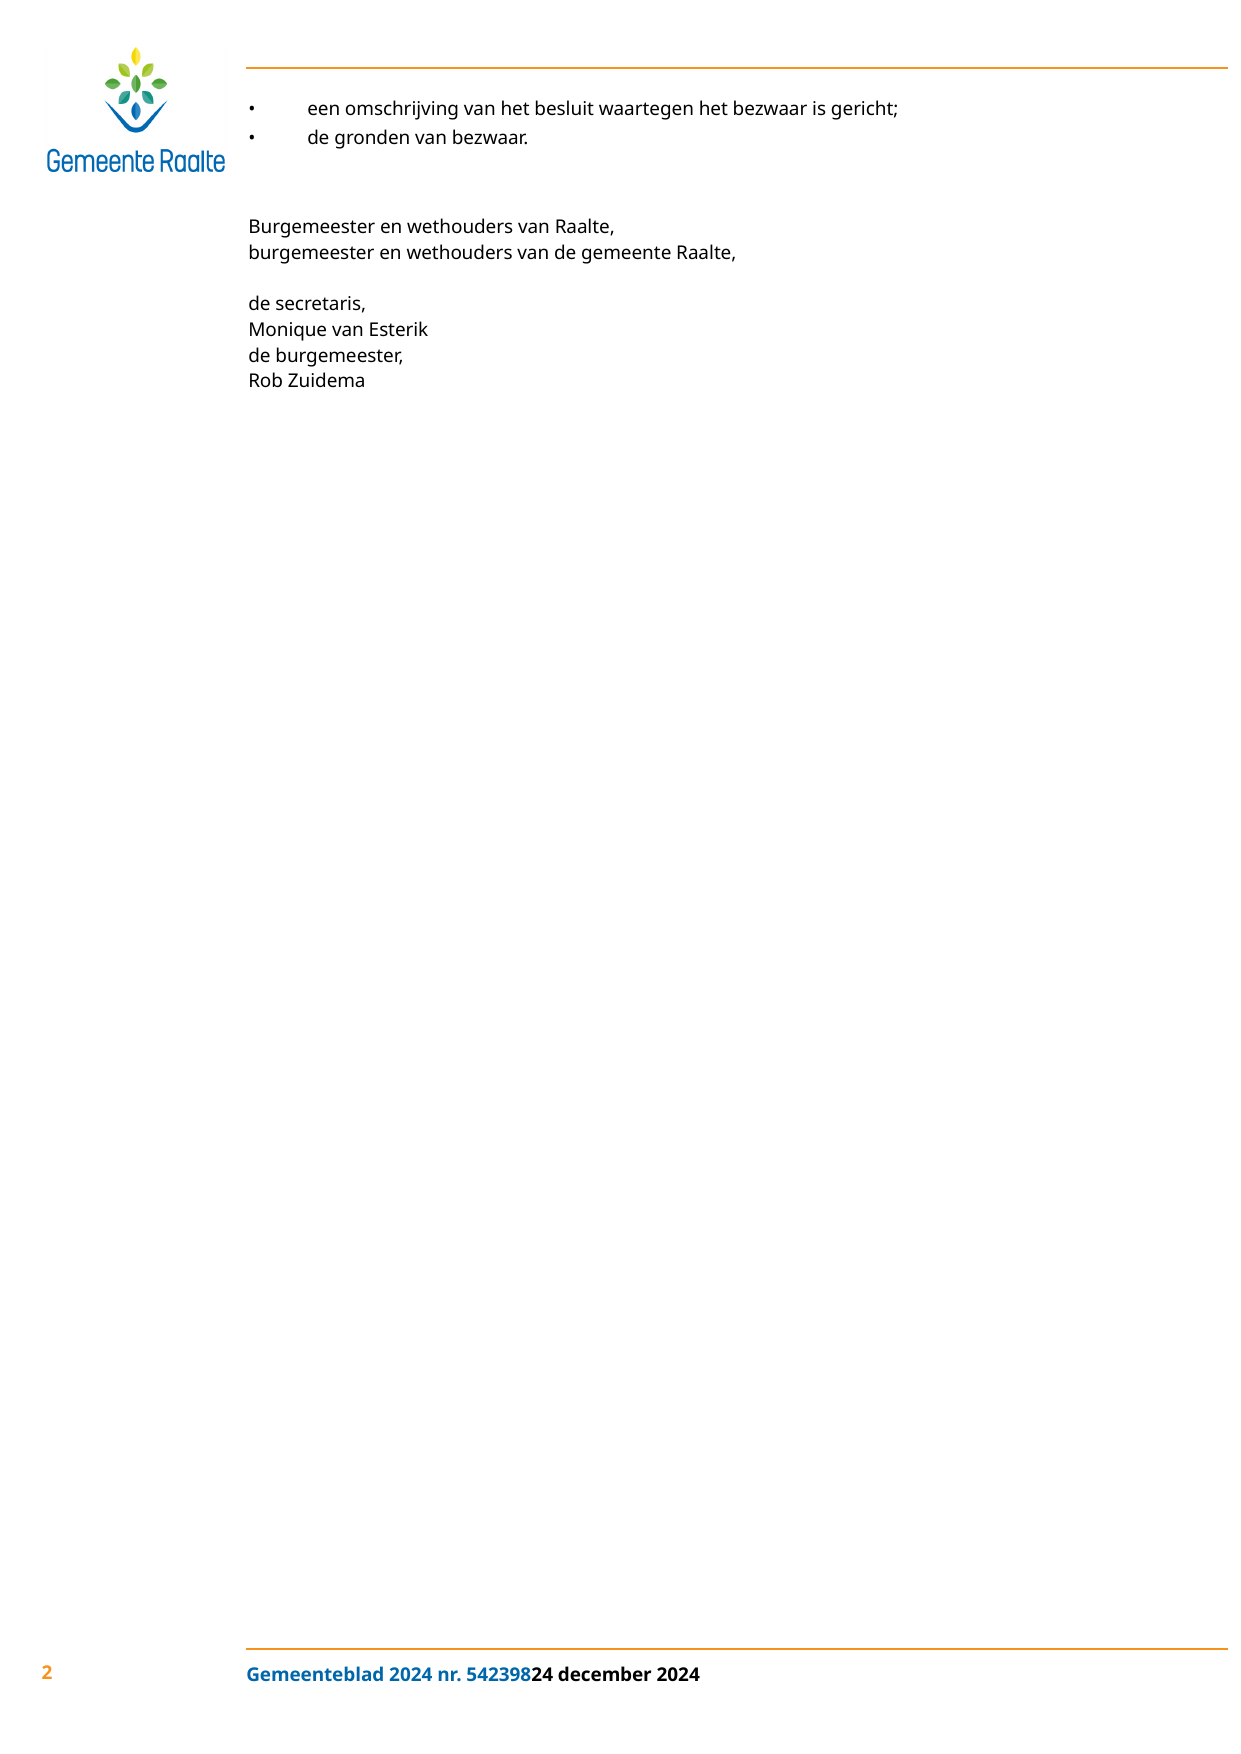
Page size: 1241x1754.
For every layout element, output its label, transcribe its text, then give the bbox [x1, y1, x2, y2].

text Rob Zuidema [248, 367, 1152, 393]
text Burgemeester en wethouders van Raalte, [248, 213, 1152, 239]
list een omschrijving van het besluit waartegen het bezwaar is gericht; [248, 95, 1152, 121]
text burgemeester en wethouders van de gemeente Raalte, [248, 239, 1152, 264]
text Monique van Esterik [248, 316, 1152, 342]
list de gronden van bezwaar. [248, 124, 1152, 150]
text de burgemeester, [248, 342, 1152, 367]
text de secretaris, [248, 290, 1152, 316]
picture [41, 47, 231, 172]
